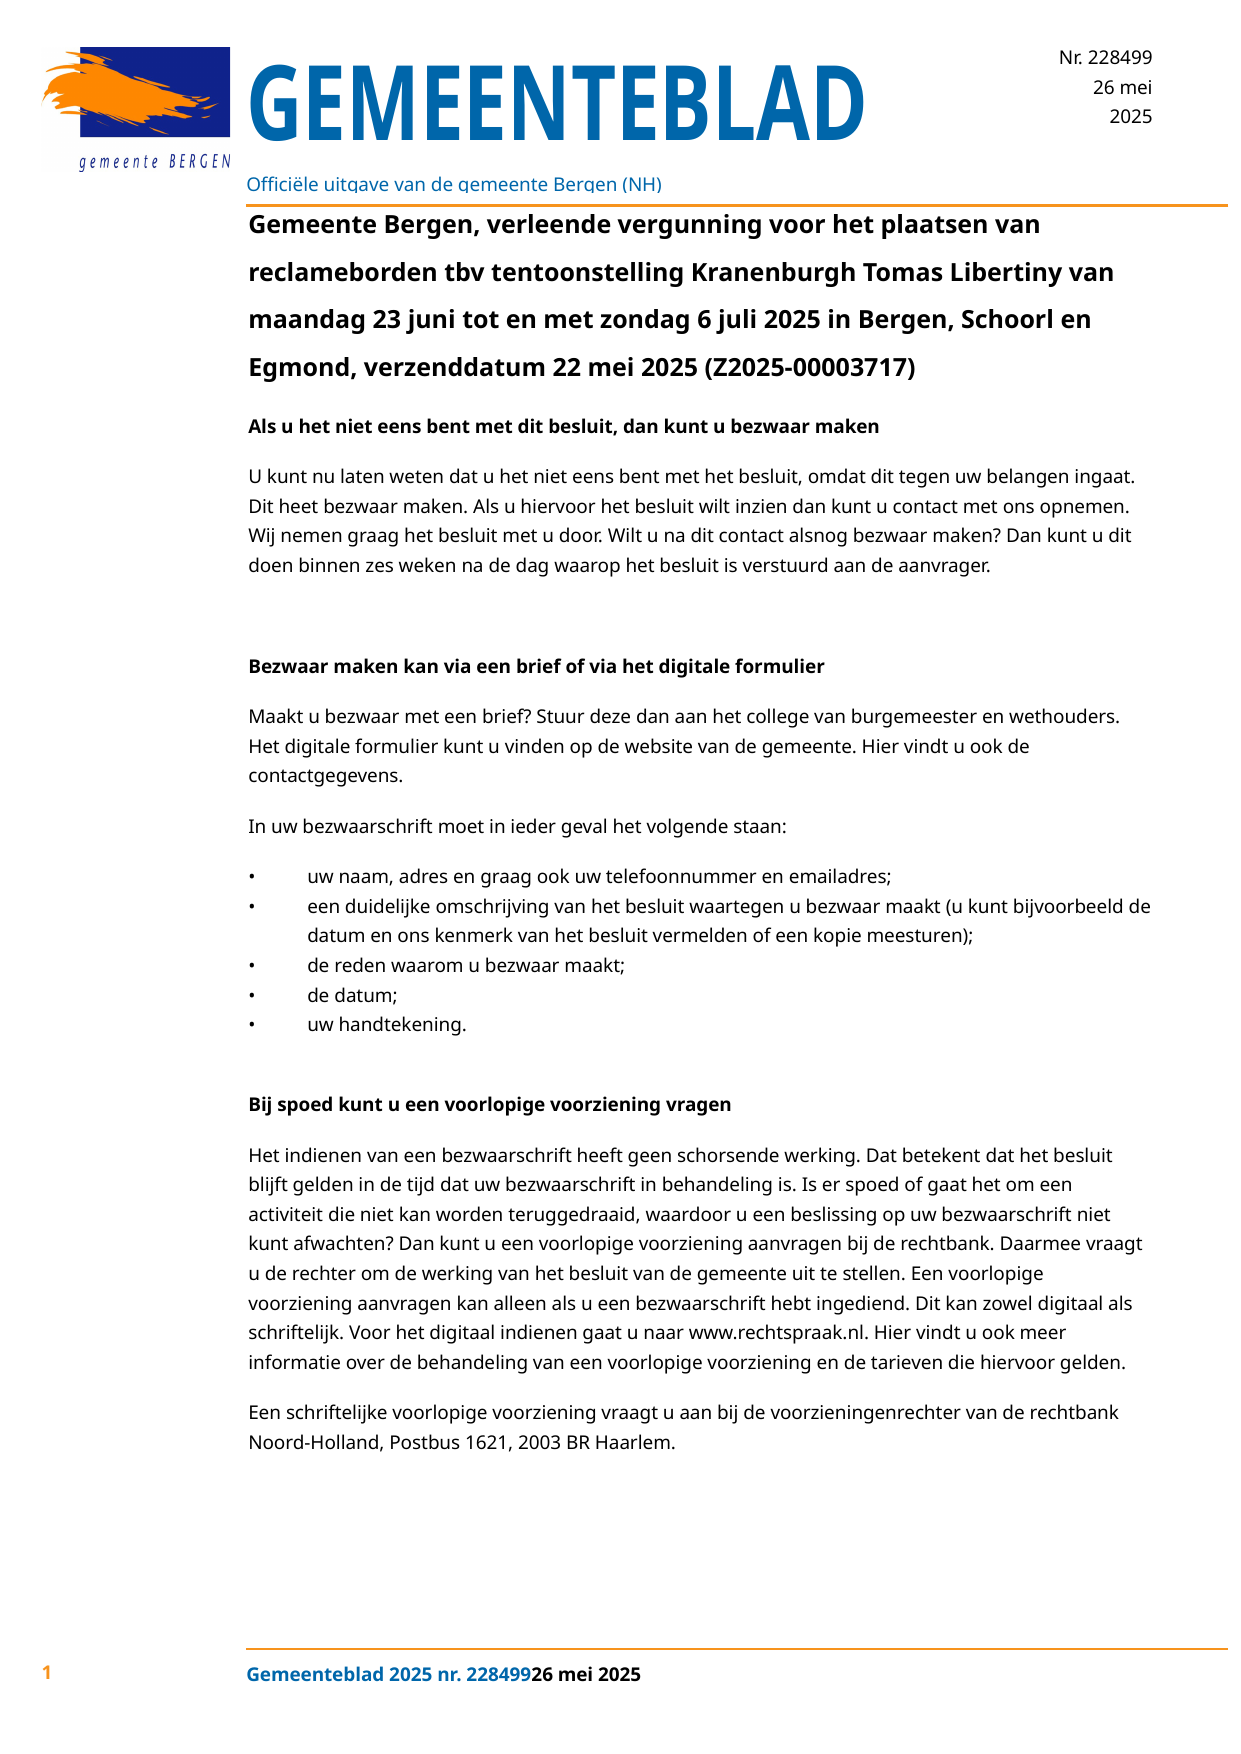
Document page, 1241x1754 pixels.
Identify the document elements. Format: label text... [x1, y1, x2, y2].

list uw naam, adres en graag ook uw telefoonnummer en emailadres; [248, 863, 1152, 889]
list de datum; [248, 982, 1152, 1008]
text In uw bezwaarschrift moet in ieder geval het volgende staan: [248, 813, 1152, 839]
text Een schriftelijke voorlopige voorziening vraagt u aan bij de voorzieningenrechter van de rechtbank Noord-Holland, Postbus 1621, 2003 BR Haarlem. [248, 1399, 1152, 1455]
text Bij spoed kunt u een voorlopige voorziening vragen [248, 1091, 1152, 1117]
text Bezwaar maken kan via een brief of via het digitale formulier [248, 653, 1152, 679]
text Gemeente Bergen, verleende vergunning voor het plaatsen van reclameborden tbv tentoonstelling Kranenburgh Tomas Libertiny van maandag 23 juni tot en met zondag 6 juli 2025 in Bergen, Schoorl en Egmond, verzenddatum 22 mei 2025 (Z2025-00003717) [248, 207, 1152, 384]
text Als u het niet eens bent met dit besluit, dan kunt u bezwaar maken [248, 413, 1152, 439]
text U kunt nu laten weten dat u het niet eens bent met het besluit, omdat dit tegen uw belangen ingaat. Dit heet bezwaar maken. Als u hiervoor het besluit wilt inzien dan kunt u contact met ons opnemen. Wij nemen graag het besluit met u door. Wilt u na dit contact alsnog bezwaar maken? Dan kunt u dit doen binnen zes weken na de dag waarop het besluit is verstuurd aan de aanvrager. [248, 463, 1152, 578]
text Het indienen van een bezwaarschrift heeft geen schorsende werking. Dat betekent dat het besluit blijft gelden in de tijd dat uw bezwaarschrift in behandeling is. Is er spoed of gaat het om een activiteit die niet kan worden teruggedraaid, waardoor u een beslissing op uw bezwaarschrift niet kunt afwachten? Dan kunt u een voorlopige voorziening aanvragen bij de rechtbank. Daarmee vraagt u de rechter om de werking van het besluit van de gemeente uit te stellen. Een voorlopige voorziening aanvragen kan alleen als u een bezwaarschrift hebt ingediend. Dit kan zowel digitaal als schriftelijk. Voor het digitaal indienen gaat u naar www.rechtspraak.nl. Hier vindt u ook meer informatie over de behandeling van een voorlopige voorziening en de tarieven die hiervoor gelden. [248, 1142, 1152, 1375]
picture [41, 47, 231, 172]
list de reden waarom u bezwaar maakt; [248, 952, 1152, 978]
list uw handtekening. [248, 1011, 1152, 1037]
list een duidelijke omschrijving van het besluit waartegen u bezwaar maakt (u kunt bijvoorbeeld de datum en ons kenmerk van het besluit vermelden of een kopie meesturen); [248, 893, 1152, 948]
text Maakt u bezwaar met een brief? Stuur deze dan aan het college van burgemeester en wethouders. Het digitale formulier kunt u vinden op de website van de gemeente. Hier vindt u ook de contactgegevens. [248, 703, 1152, 788]
